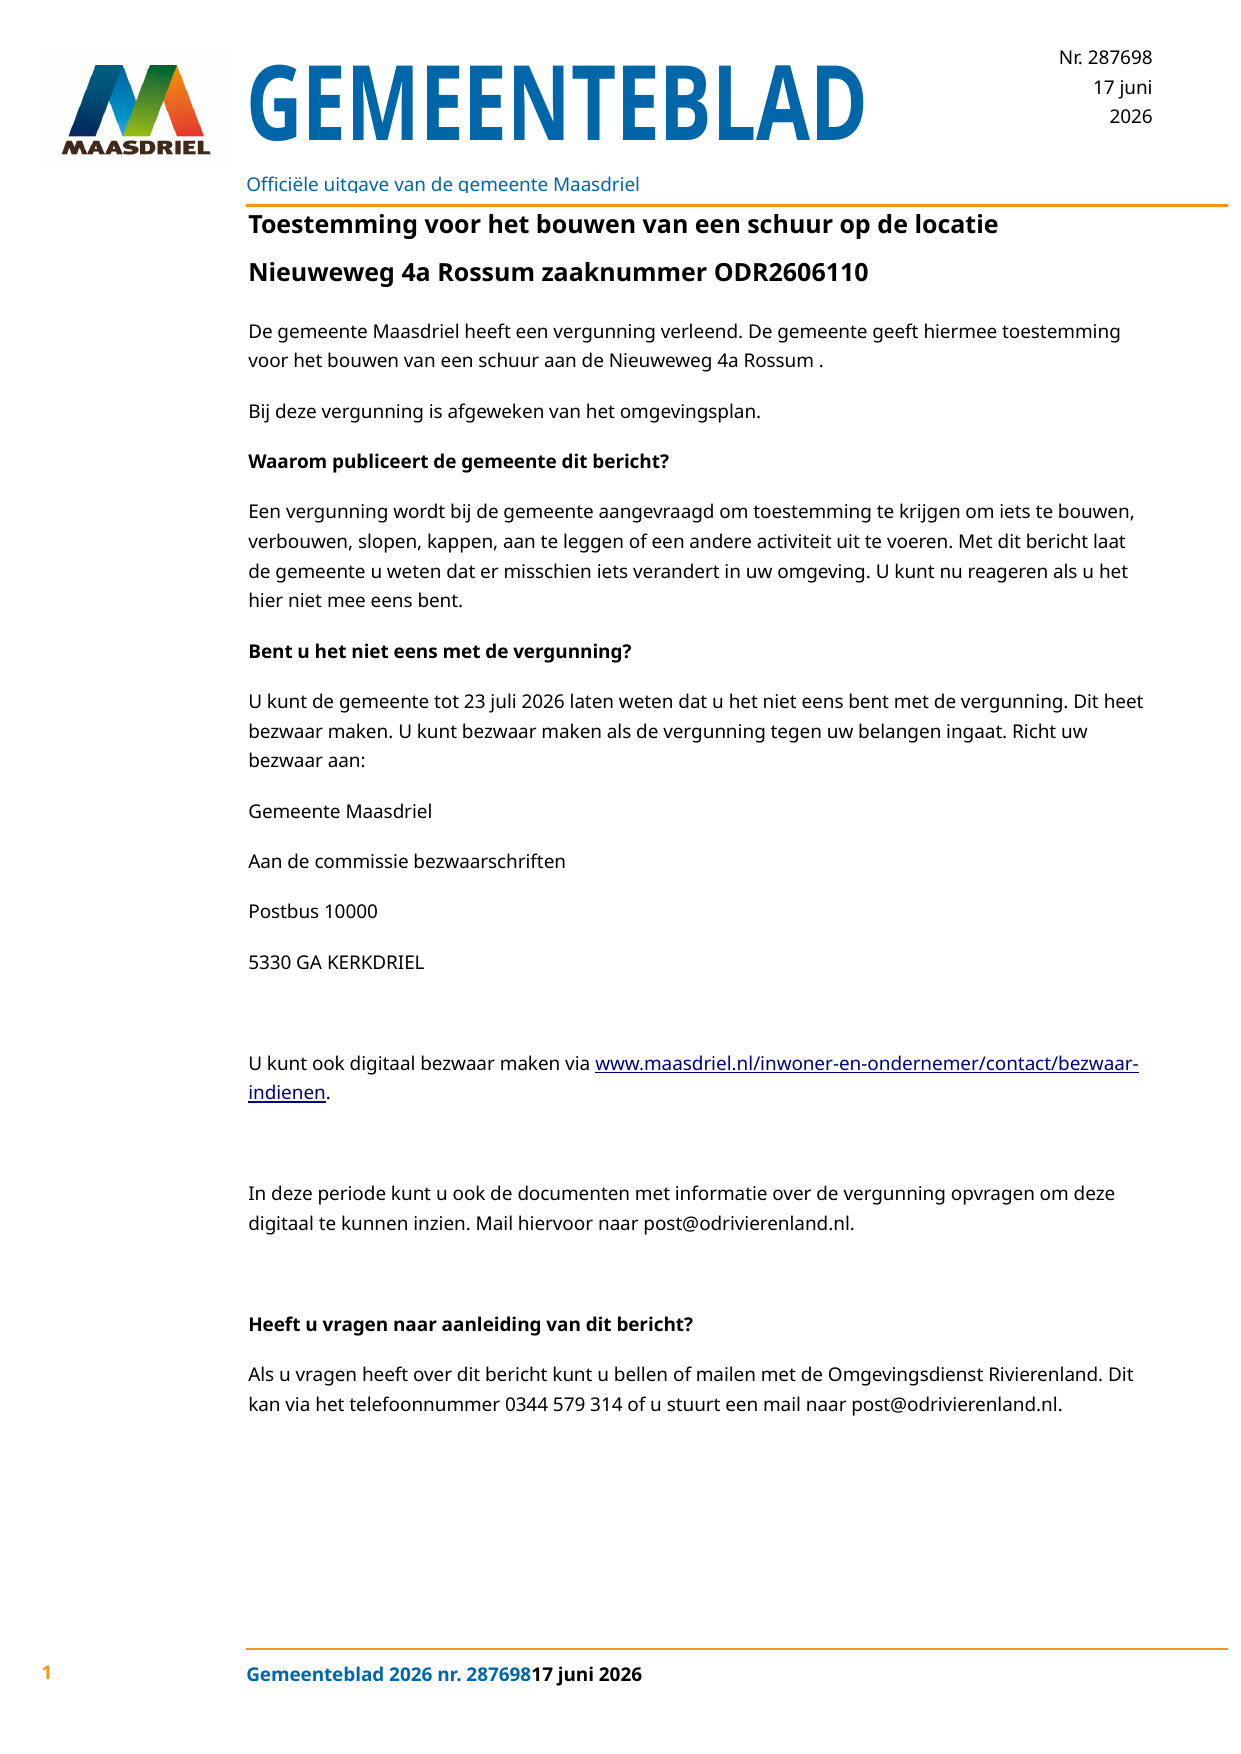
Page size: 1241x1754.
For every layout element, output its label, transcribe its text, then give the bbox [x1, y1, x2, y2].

text U kunt ook digitaal bezwaar maken via www.maasdriel.nl/inwoner-en-ondernemer/contact/bezwaar-indienen. [248, 1050, 1152, 1105]
text De gemeente Maasdriel heeft een vergunning verleend. De gemeente geeft hiermee toestemming voor het bouwen van een schuur aan de Nieuweweg 4a Rossum . [248, 318, 1152, 373]
text Waarom publiceert de gemeente dit bericht? [248, 448, 1152, 474]
text Toestemming voor het bouwen van een schuur op de locatie Nieuweweg 4a Rossum zaaknummer ODR2606110 [248, 207, 1152, 288]
text 5330 GA KERKDRIEL [248, 949, 1152, 975]
picture [41, 47, 231, 172]
text Postbus 10000 [248, 899, 1152, 924]
text Aan de commissie bezwaarschriften [248, 848, 1152, 874]
text Gemeente Maasdriel [248, 798, 1152, 824]
text Bent u het niet eens met de vergunning? [248, 638, 1152, 664]
text U kunt de gemeente tot 23 juli 2026 laten weten dat u het niet eens bent met de vergunning. Dit heet bezwaar maken. U kunt bezwaar maken als de vergunning tegen uw belangen ingaat. Richt uw bezwaar aan: [248, 688, 1152, 773]
text Heeft u vragen naar aanleiding van dit bericht? [248, 1311, 1152, 1337]
text Bij deze vergunning is afgeweken van het omgevingsplan. [248, 398, 1152, 424]
text In deze periode kunt u ook de documenten met informatie over de vergunning opvragen om deze digitaal te kunnen inzien. Mail hiervoor naar post@odrivierenland.nl. [248, 1180, 1152, 1236]
text Een vergunning wordt bij de gemeente aangevraagd om toestemming te krijgen om iets te bouwen, verbouwen, slopen, kappen, aan te leggen of een andere activiteit uit te voeren. Met dit bericht laat de gemeente u weten dat er misschien iets verandert in uw omgeving. U kunt nu reageren als u het hier niet mee eens bent. [248, 499, 1152, 613]
text Als u vragen heeft over dit bericht kunt u bellen of mailen met de Omgevingsdienst Rivierenland. Dit kan via het telefoonnummer 0344 579 314 of u stuurt een mail naar post@odrivierenland.nl. [248, 1361, 1152, 1417]
